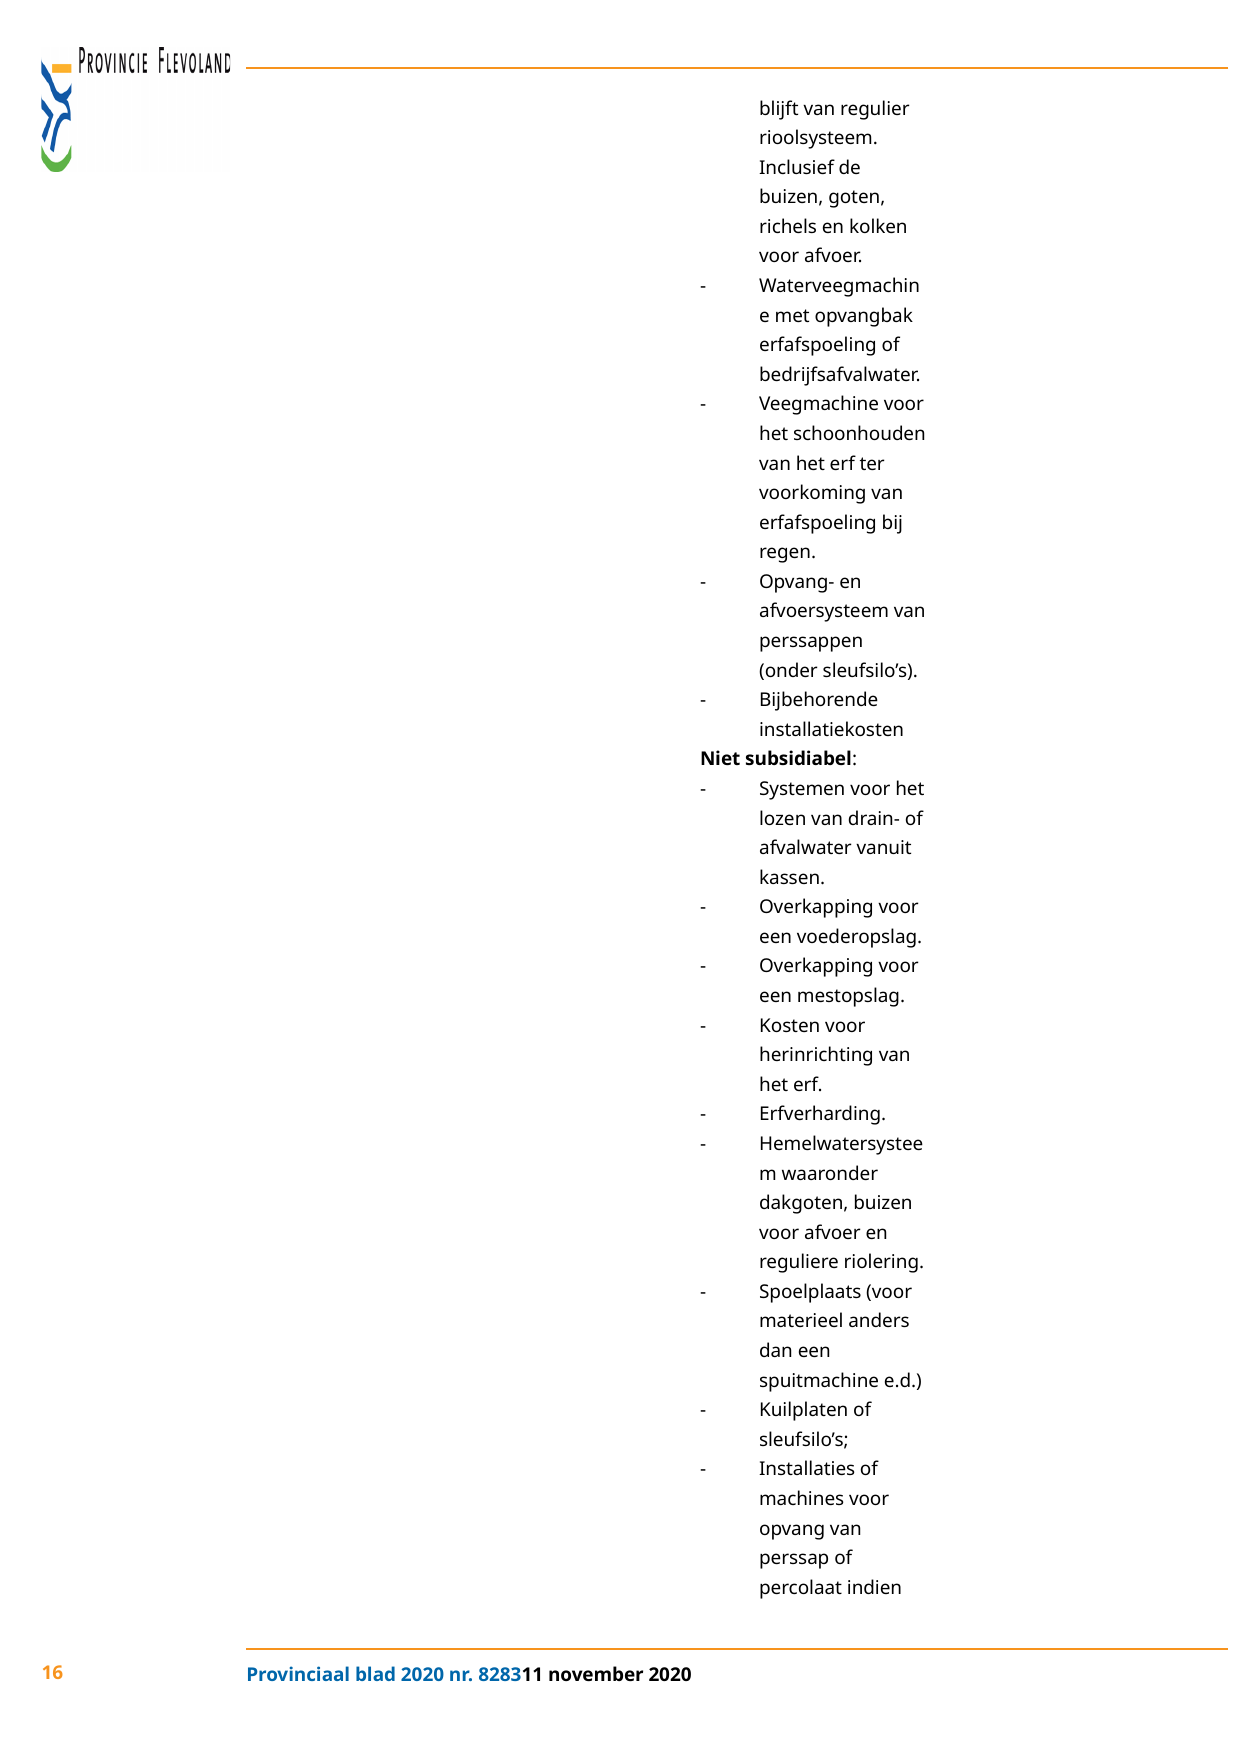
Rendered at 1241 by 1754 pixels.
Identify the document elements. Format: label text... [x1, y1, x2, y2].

table_cell [926, 95, 1152, 1600]
table_cell [248, 95, 474, 1600]
picture [41, 47, 231, 172]
table_cell blijft van regulier rioolsysteem. Inclusief de buizen, goten, richels en kolken voor afvoer. Waterveegmachine met opvangbak erfafspoeling of bedrijfsafvalwater. Veegmachine voor het schoonhouden van het erf ter voorkoming van erfafspoeling bij regen. Opvang- en afvoersysteem van perssappen (onder sleufsilo’s). Bijbehorende installatiekosten Niet subsidiabel: Systemen voor het lozen van drain- of afvalwater vanuit kassen. Overkapping voor een voederopslag. Overkapping voor een mestopslag. Kosten voor herinrichting van het erf. Erfverharding. Hemelwatersysteem waaronder dakgoten, buizen voor afvoer en reguliere riolering. Spoelplaats (voor materieel anders dan een spuitmachine e.d.) Kuilplaten of sleufsilo’s; Installaties of machines voor opvang van perssap of percolaat indien [700, 95, 926, 1600]
table_cell [474, 95, 700, 1600]
